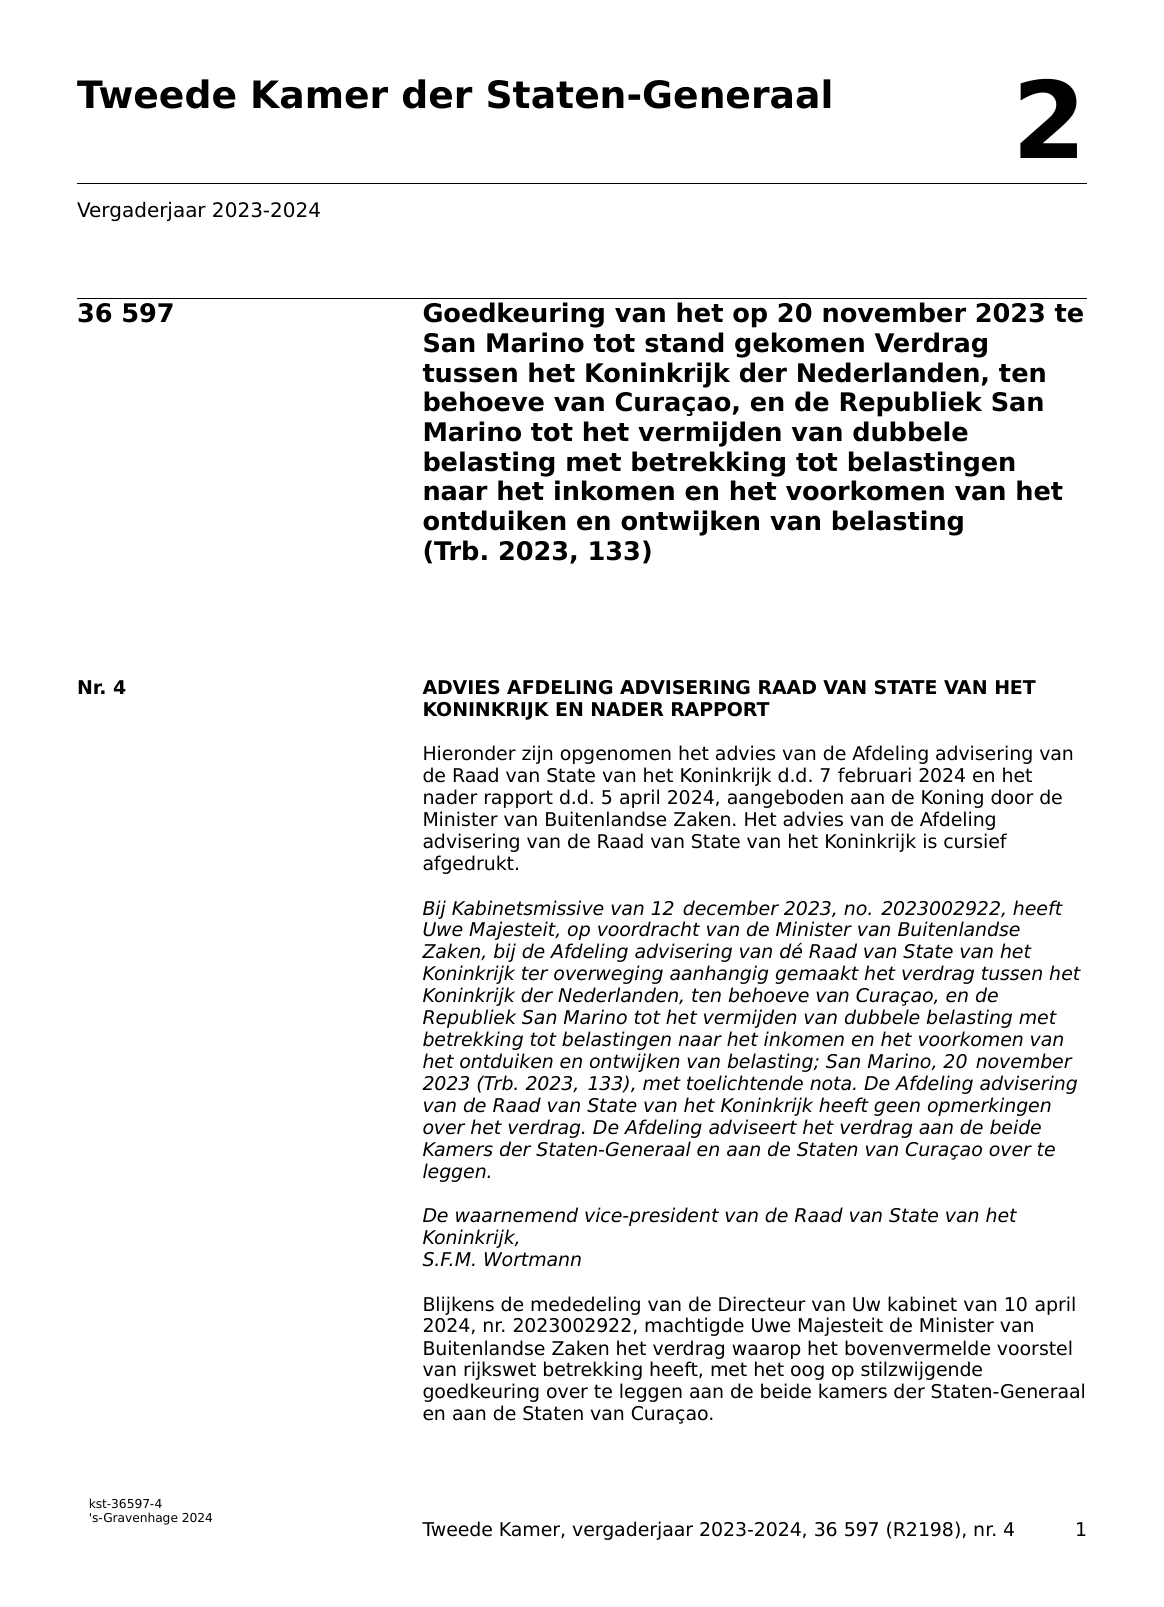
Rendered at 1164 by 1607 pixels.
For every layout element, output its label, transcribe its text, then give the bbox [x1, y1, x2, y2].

text Hieronder zijn opgenomen het advies van de Afdeling advisering van de Raad van State van het Koninkrijk d.d. 7 februari 2024 en het nader rapport d.d. 5 april 2024, aangeboden aan de Koning door de Minister van Buitenlandse Zaken. Het advies van de Afdeling advisering van de Raad van State van het Koninkrijk is cursief afgedrukt. [422, 743, 1087, 875]
table_header 2 [886, 59, 1087, 183]
text S.F.M. Wortmann [422, 1249, 1087, 1271]
subtitle Nr. 4 ADVIES AFDELING ADVISERING RAAD VAN STATE VAN HET KONINKRIJK EN NADER RAPPORT [77, 677, 1087, 721]
text 's-Gravenhage 2024 [88, 1511, 323, 1525]
text kst-36597-4 [88, 1497, 323, 1511]
text Blijkens de mededeling van de Directeur van Uw kabinet van 10 april 2024, nr. 2023002922, machtigde Uwe Majesteit de Minister van Buitenlandse Zaken het verdrag waarop het bovenvermelde voorstel van rijkswet betrekking heeft, met het oog op stilzwijgende goedkeuring over te leggen aan de beide kamers der Staten-Generaal en aan de Staten van Curaçao. [422, 1293, 1087, 1425]
text De waarnemend vice-president van de Raad van State van het Koninkrijk, [422, 1205, 1087, 1249]
subtitle 36 597 Goedkeuring van het op 20 november 2023 te San Marino tot stand gekomen Verdrag tussen het Koninkrijk der Nederlanden, ten behoeve van Curaçao, en de Republiek San Marino tot het vermijden van dubbele belasting met betrekking tot belastingen naar het inkomen en het voorkomen van het ontduiken en ontwijken van belasting (Trb. 2023, 133) [77, 299, 1087, 566]
table_cell Vergaderjaar 2023-2024 [77, 184, 1087, 298]
text Bij Kabinetsmissive van 12 december 2023, no. 2023002922, heeft Uwe Majesteit, op voordracht van de Minister van Buitenlandse Zaken, bij de Afdeling advisering van dé Raad van State van het Koninkrijk ter overweging aanhangig gemaakt het verdrag tussen het Koninkrijk der Nederlanden, ten behoeve van Curaçao, en de Republiek San Marino tot het vermijden van dubbele belasting met betrekking tot belastingen naar het inkomen en het voorkomen van het ontduiken en ontwijken van belasting; San Marino, 20 november 2023 (Trb. 2023, 133), met toelichtende nota. De Afdeling advisering van de Raad van State van het Koninkrijk heeft geen opmerkingen over het verdrag. De Afdeling adviseert het verdrag aan de beide Kamers der Staten-Generaal en aan de Staten van Curaçao over te leggen. [422, 897, 1087, 1183]
table_header Tweede Kamer der Staten-Generaal [77, 59, 886, 183]
